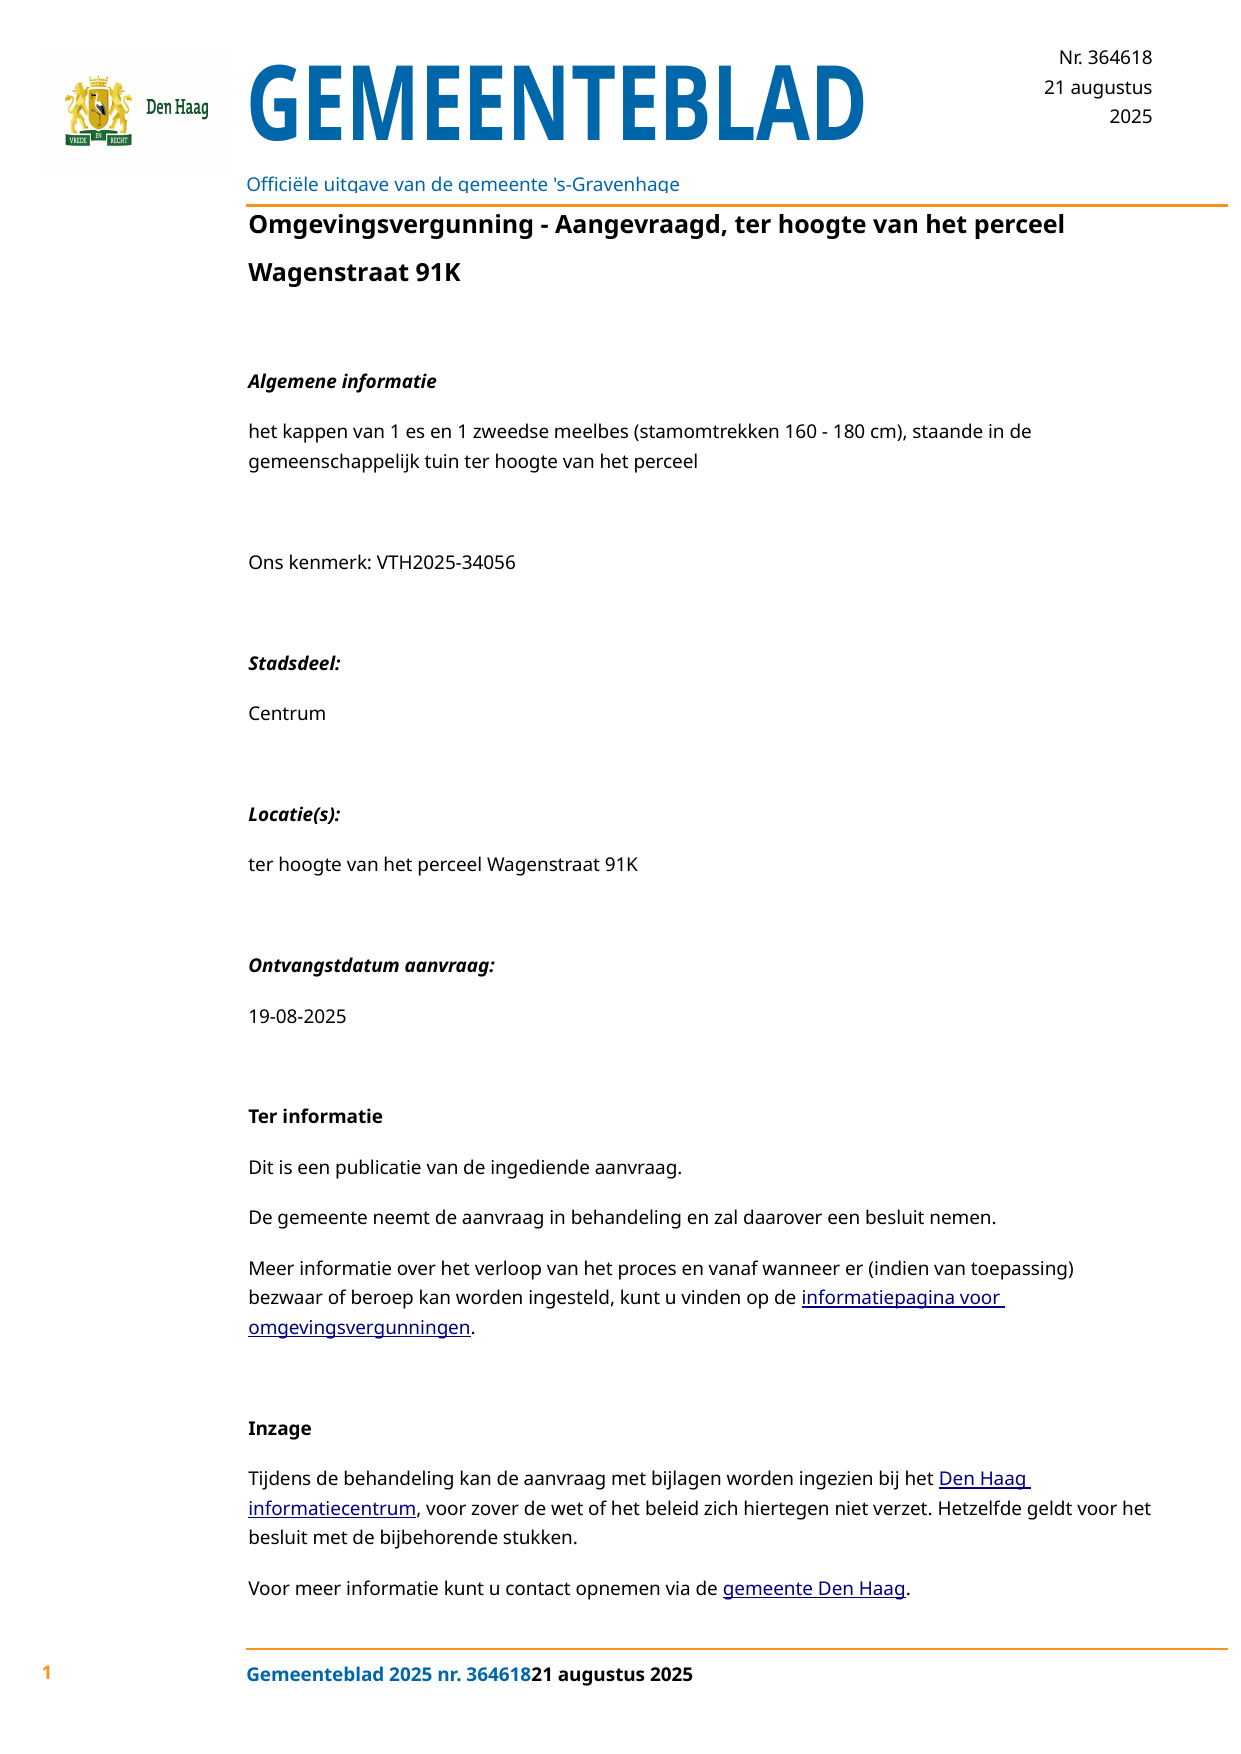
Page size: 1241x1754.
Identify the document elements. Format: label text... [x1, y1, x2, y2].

text Locatie(s): [248, 801, 1152, 827]
text Meer informatie over het verloop van het proces en vanaf wanneer er (indien van toepassing) bezwaar of beroep kan worden ingesteld, kunt u vinden op de informatiepagina voor omgevingsvergunningen. [248, 1255, 1152, 1340]
text 19-08-2025 [248, 1003, 1152, 1029]
text Voor meer informatie kunt u contact opnemen via de gemeente Den Haag. [248, 1575, 1152, 1601]
text Ter informatie [248, 1104, 1152, 1129]
text Inzage [248, 1415, 1152, 1441]
text het kappen van 1 es en 1 zweedse meelbes (stamomtrekken 160 - 180 cm), staande in de gemeenschappelijk tuin ter hoogte van het perceel [248, 419, 1152, 474]
text Centrum [248, 700, 1152, 726]
text Ontvangstdatum aanvraag: [248, 952, 1152, 978]
text Ons kenmerk: VTH2025-34056 [248, 549, 1152, 575]
text ter hoogte van het perceel Wagenstraat 91K [248, 852, 1152, 877]
text Omgevingsvergunning - Aangevraagd, ter hoogte van het perceel Wagenstraat 91K [248, 207, 1152, 288]
text Stadsdeel: [248, 650, 1152, 676]
text Tijdens de behandeling kan de aanvraag met bijlagen worden ingezien bij het Den Haag informatiecentrum, voor zover de wet of het beleid zich hiertegen niet verzet. Hetzelfde geldt voor het besluit met de bijbehorende stukken. [248, 1465, 1152, 1550]
text Dit is een publicatie van de ingediende aanvraag. [248, 1154, 1152, 1180]
text De gemeente neemt de aanvraag in behandeling en zal daarover een besluit nemen. [248, 1204, 1152, 1230]
text Algemene informatie [248, 368, 1152, 394]
picture [41, 47, 231, 172]
